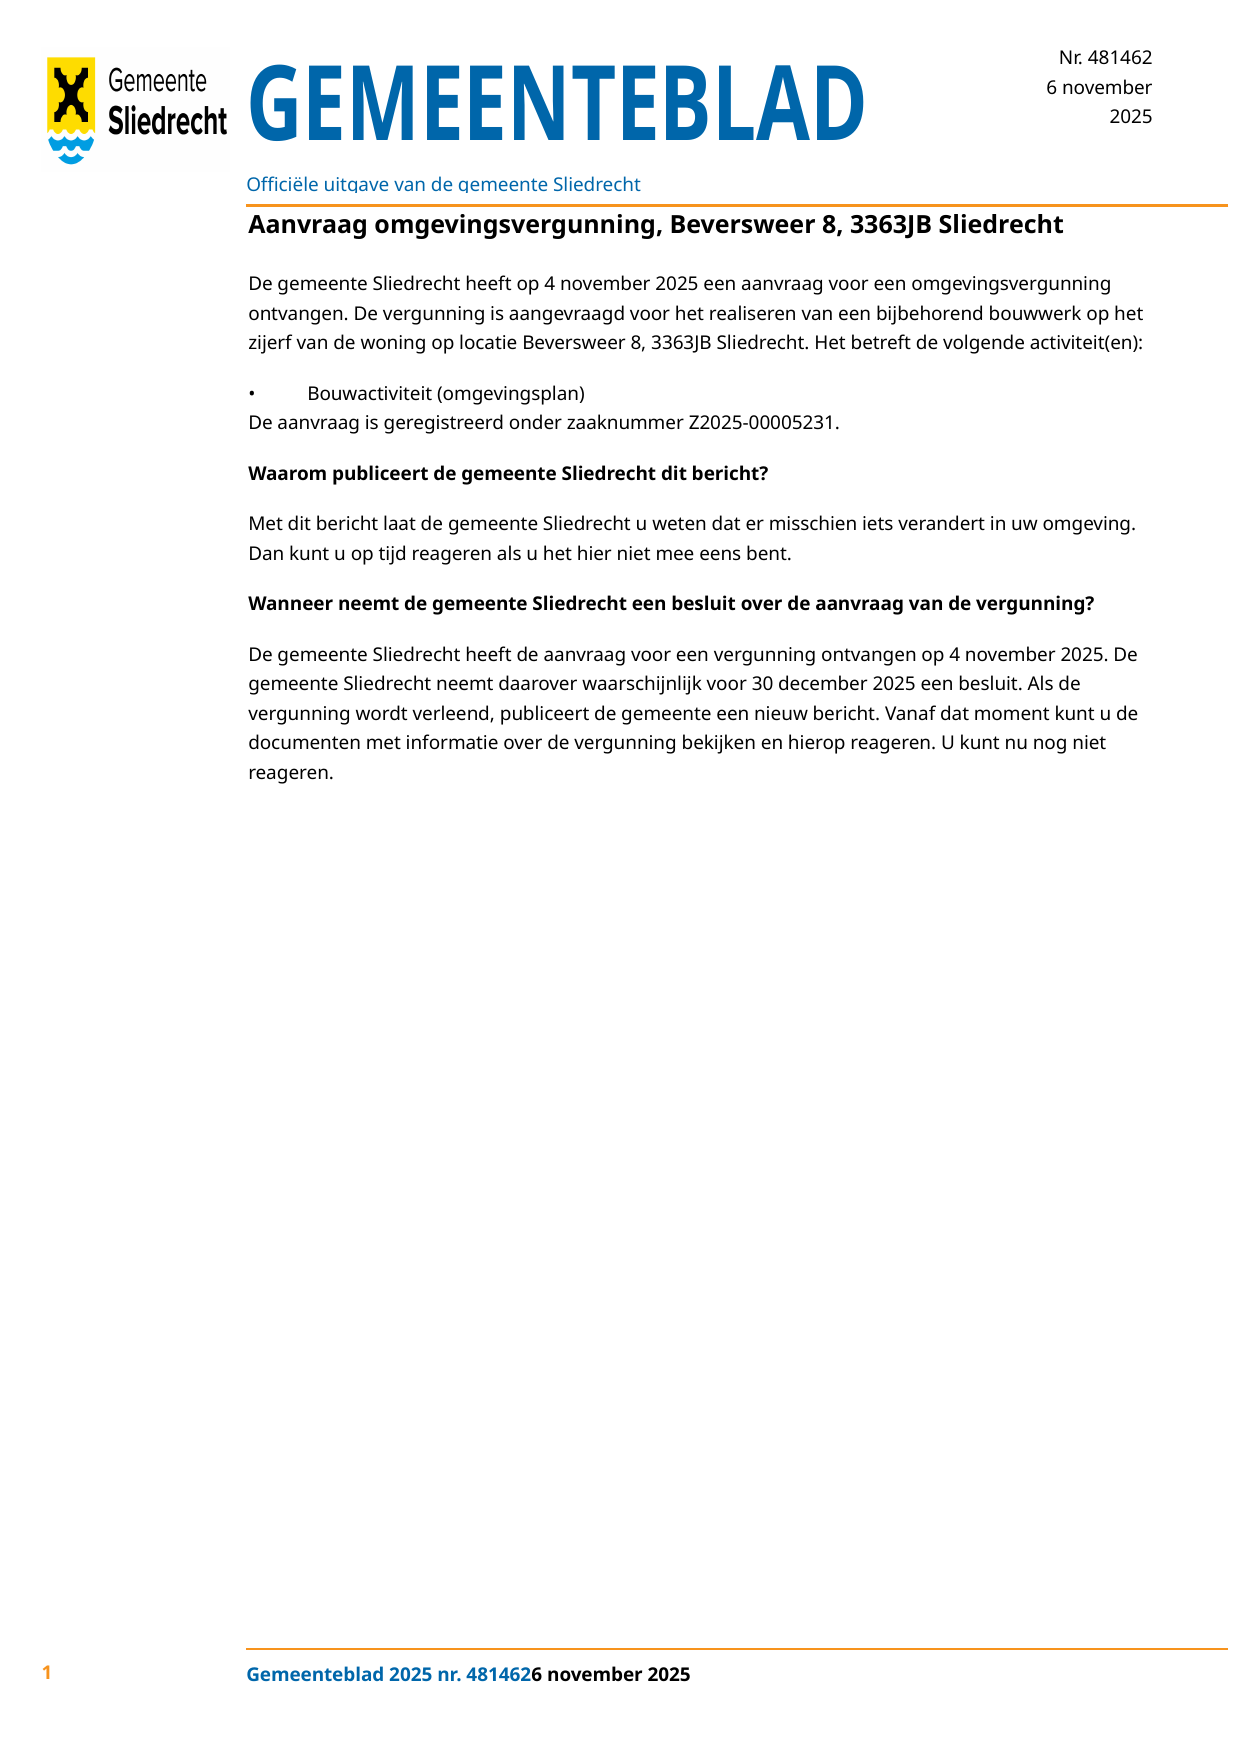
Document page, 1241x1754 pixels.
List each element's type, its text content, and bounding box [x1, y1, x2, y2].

text Waarom publiceert de gemeente Sliedrecht dit bericht? [248, 460, 1152, 486]
text De gemeente Sliedrecht heeft op 4 november 2025 een aanvraag voor een omgevingsvergunning ontvangen. De vergunning is aangevraagd voor het realiseren van een bijbehorend bouwwerk op het zijerf van de woning op locatie Beversweer 8, 3363JB Sliedrecht. Het betreft de volgende activiteit(en): [248, 270, 1152, 355]
picture [41, 47, 231, 172]
text De aanvraag is geregistreerd onder zaaknummer Z2025-00005231. [248, 409, 1152, 435]
text Met dit bericht laat de gemeente Sliedrecht u weten dat er misschien iets verandert in uw omgeving. Dan kunt u op tijd reageren als u het hier niet mee eens bent. [248, 510, 1152, 566]
text De gemeente Sliedrecht heeft de aanvraag voor een vergunning ontvangen op 4 november 2025. De gemeente Sliedrecht neemt daarover waarschijnlijk voor 30 december 2025 een besluit. Als de vergunning wordt verleend, publiceert de gemeente een nieuw bericht. Vanaf dat moment kunt u de documenten met informatie over de vergunning bekijken en hierop reageren. U kunt nu nog niet reageren. [248, 641, 1152, 785]
text Aanvraag omgevingsvergunning, Beversweer 8, 3363JB Sliedrecht [248, 207, 1152, 241]
list Bouwactiviteit (omgevingsplan) [248, 380, 1152, 406]
text Wanneer neemt de gemeente Sliedrecht een besluit over de aanvraag van de vergunning? [248, 590, 1152, 616]
